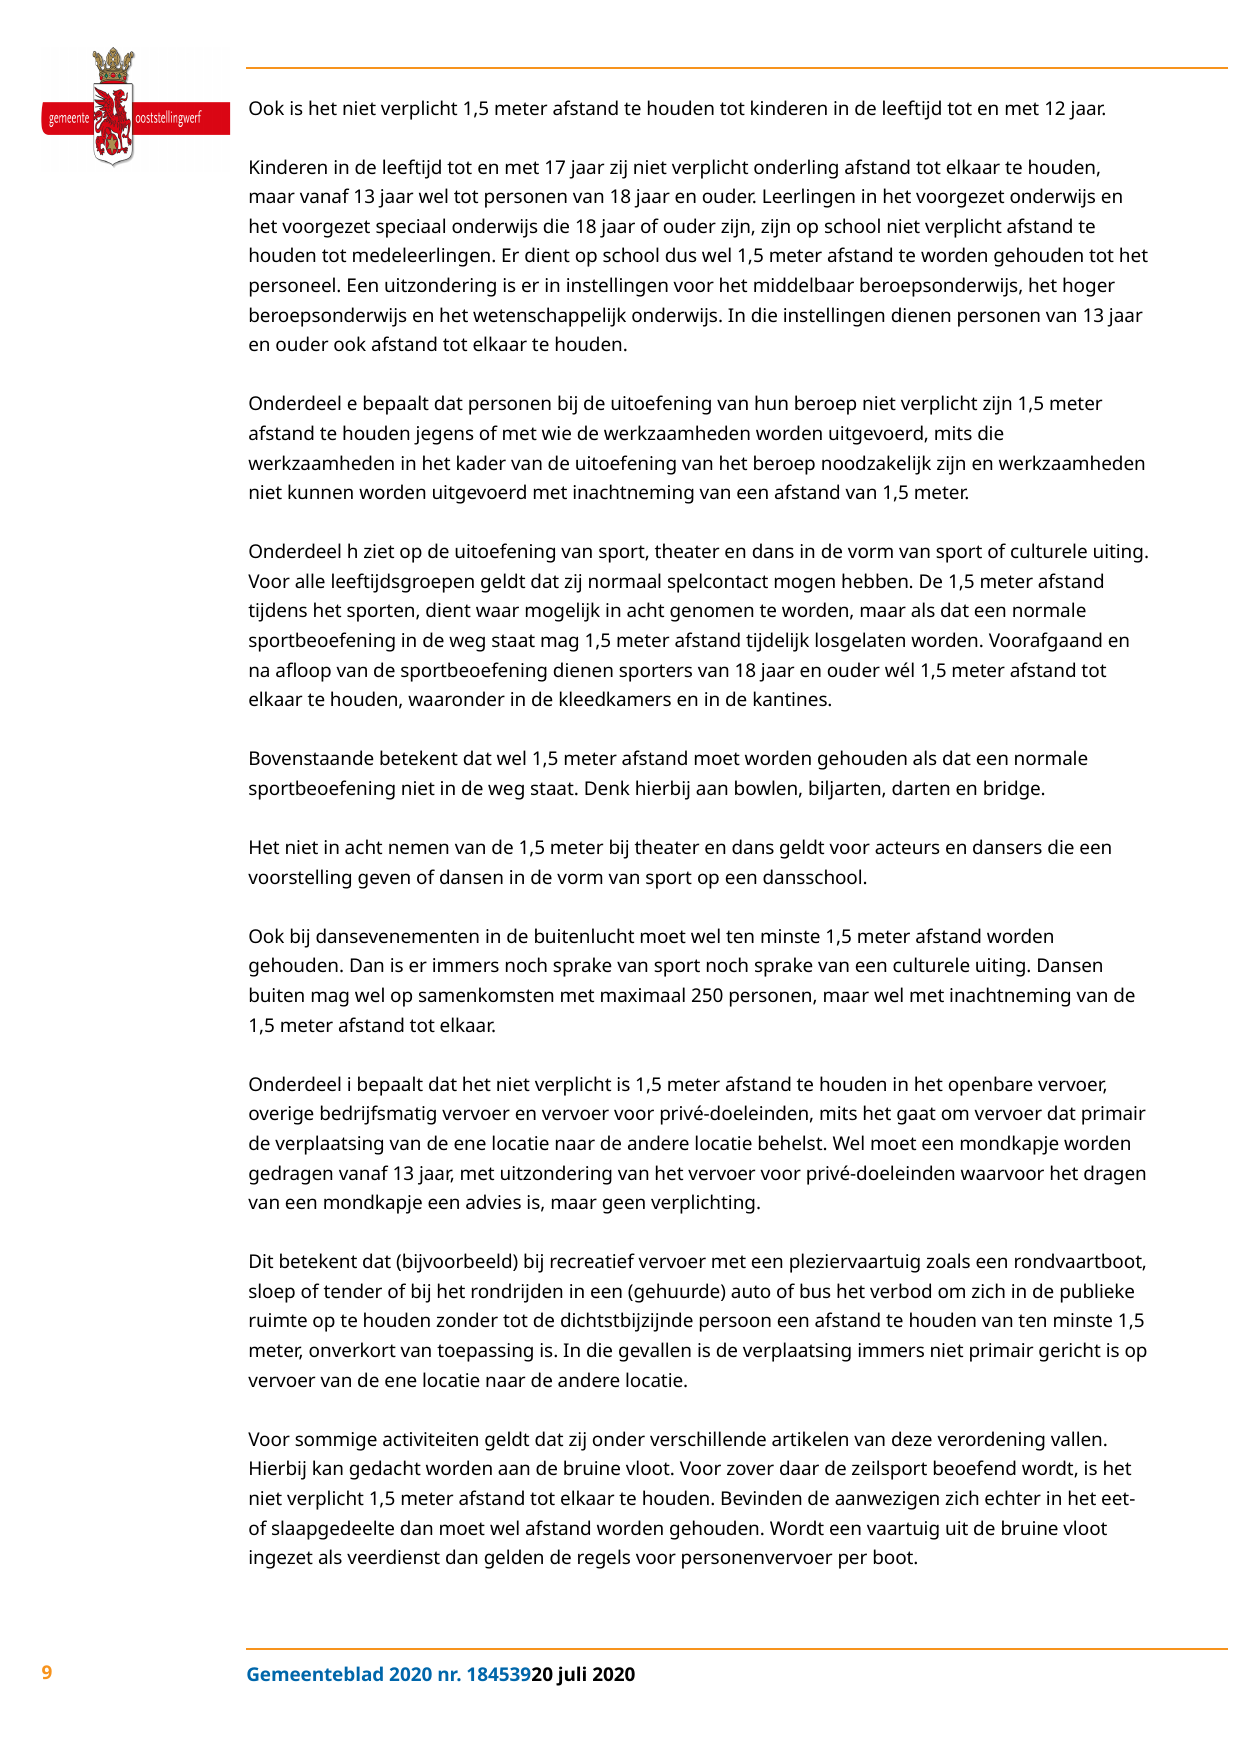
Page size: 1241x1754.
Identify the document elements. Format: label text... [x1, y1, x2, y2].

text Kinderen in de leeftijd tot en met 17 jaar zij niet verplicht onderling afstand tot elkaar te houden, maar vanaf 13 jaar wel tot personen van 18 jaar en ouder. Leerlingen in het voorgezet onderwijs en het voorgezet speciaal onderwijs die 18 jaar of ouder zijn, zijn op school niet verplicht afstand te houden tot medeleerlingen. Er dient op school dus wel 1,5 meter afstand te worden gehouden tot het personeel. Een uitzondering is er in instellingen voor het middelbaar beroepsonderwijs, het hoger beroepsonderwijs en het wetenschappelijk onderwijs. In die instellingen dienen personen van 13 jaar en ouder ook afstand tot elkaar te houden. [248, 154, 1152, 357]
text Voor sommige activiteiten geldt dat zij onder verschillende artikelen van deze verordening vallen. Hierbij kan gedacht worden aan de bruine vloot. Voor zover daar de zeilsport beoefend wordt, is het niet verplicht 1,5 meter afstand tot elkaar te houden. Bevinden de aanwezigen zich echter in het eet- of slaapgedeelte dan moet wel afstand worden gehouden. Wordt een vaartuig uit de bruine vloot ingezet als veerdienst dan gelden de regels voor personenvervoer per boot. [248, 1426, 1152, 1570]
text Onderdeel e bepaalt dat personen bij de uitoefening van hun beroep niet verplicht zijn 1,5 meter afstand te houden jegens of met wie de werkzaamheden worden uitgevoerd, mits die werkzaamheden in het kader van de uitoefening van het beroep noodzakelijk zijn en werkzaamheden niet kunnen worden uitgevoerd met inachtneming van een afstand van 1,5 meter. [248, 391, 1152, 505]
text Het niet in acht nemen van de 1,5 meter bij theater en dans geldt voor acteurs en dansers die een voorstelling geven of dansen in de vorm van sport op een dansschool. [248, 834, 1152, 890]
picture [41, 47, 231, 172]
text Ook bij dansevenementen in de buitenlucht moet wel ten minste 1,5 meter afstand worden gehouden. Dan is er immers noch sprake van sport noch sprake van een culturele uiting. Dansen buiten mag wel op samenkomsten met maximaal 250 personen, maar wel met inachtneming van de 1,5 meter afstand tot elkaar. [248, 923, 1152, 1038]
text Bovenstaande betekent dat wel 1,5 meter afstand moet worden gehouden als dat een normale sportbeoefening niet in de weg staat. Denk hierbij aan bowlen, biljarten, darten en bridge. [248, 746, 1152, 801]
text Ook is het niet verplicht 1,5 meter afstand te houden tot kinderen in de leeftijd tot en met 12 jaar. [248, 95, 1152, 121]
text Onderdeel i bepaalt dat het niet verplicht is 1,5 meter afstand te houden in het openbare vervoer, overige bedrijfsmatig vervoer en vervoer voor privé-doeleinden, mits het gaat om vervoer dat primair de verplaatsing van de ene locatie naar de andere locatie behelst. Wel moet een mondkapje worden gedragen vanaf 13 jaar, met uitzondering van het vervoer voor privé-doeleinden waarvoor het dragen van een mondkapje een advies is, maar geen verplichting. [248, 1071, 1152, 1215]
text Onderdeel h ziet op de uitoefening van sport, theater en dans in de vorm van sport of culturele uiting. Voor alle leeftijdsgroepen geldt dat zij normaal spelcontact mogen hebben. De 1,5 meter afstand tijdens het sporten, dient waar mogelijk in acht genomen te worden, maar als dat een normale sportbeoefening in de weg staat mag 1,5 meter afstand tijdelijk losgelaten worden. Voorafgaand en na afloop van de sportbeoefening dienen sporters van 18 jaar en ouder wél 1,5 meter afstand tot elkaar te houden, waaronder in de kleedkamers en in de kantines. [248, 538, 1152, 712]
text Dit betekent dat (bijvoorbeeld) bij recreatief vervoer met een pleziervaartuig zoals een rondvaartboot, sloep of tender of bij het rondrijden in een (gehuurde) auto of bus het verbod om zich in de publieke ruimte op te houden zonder tot de dichtstbijzijnde persoon een afstand te houden van ten minste 1,5 meter, onverkort van toepassing is. In die gevallen is de verplaatsing immers niet primair gericht is op vervoer van de ene locatie naar de andere locatie. [248, 1248, 1152, 1393]
